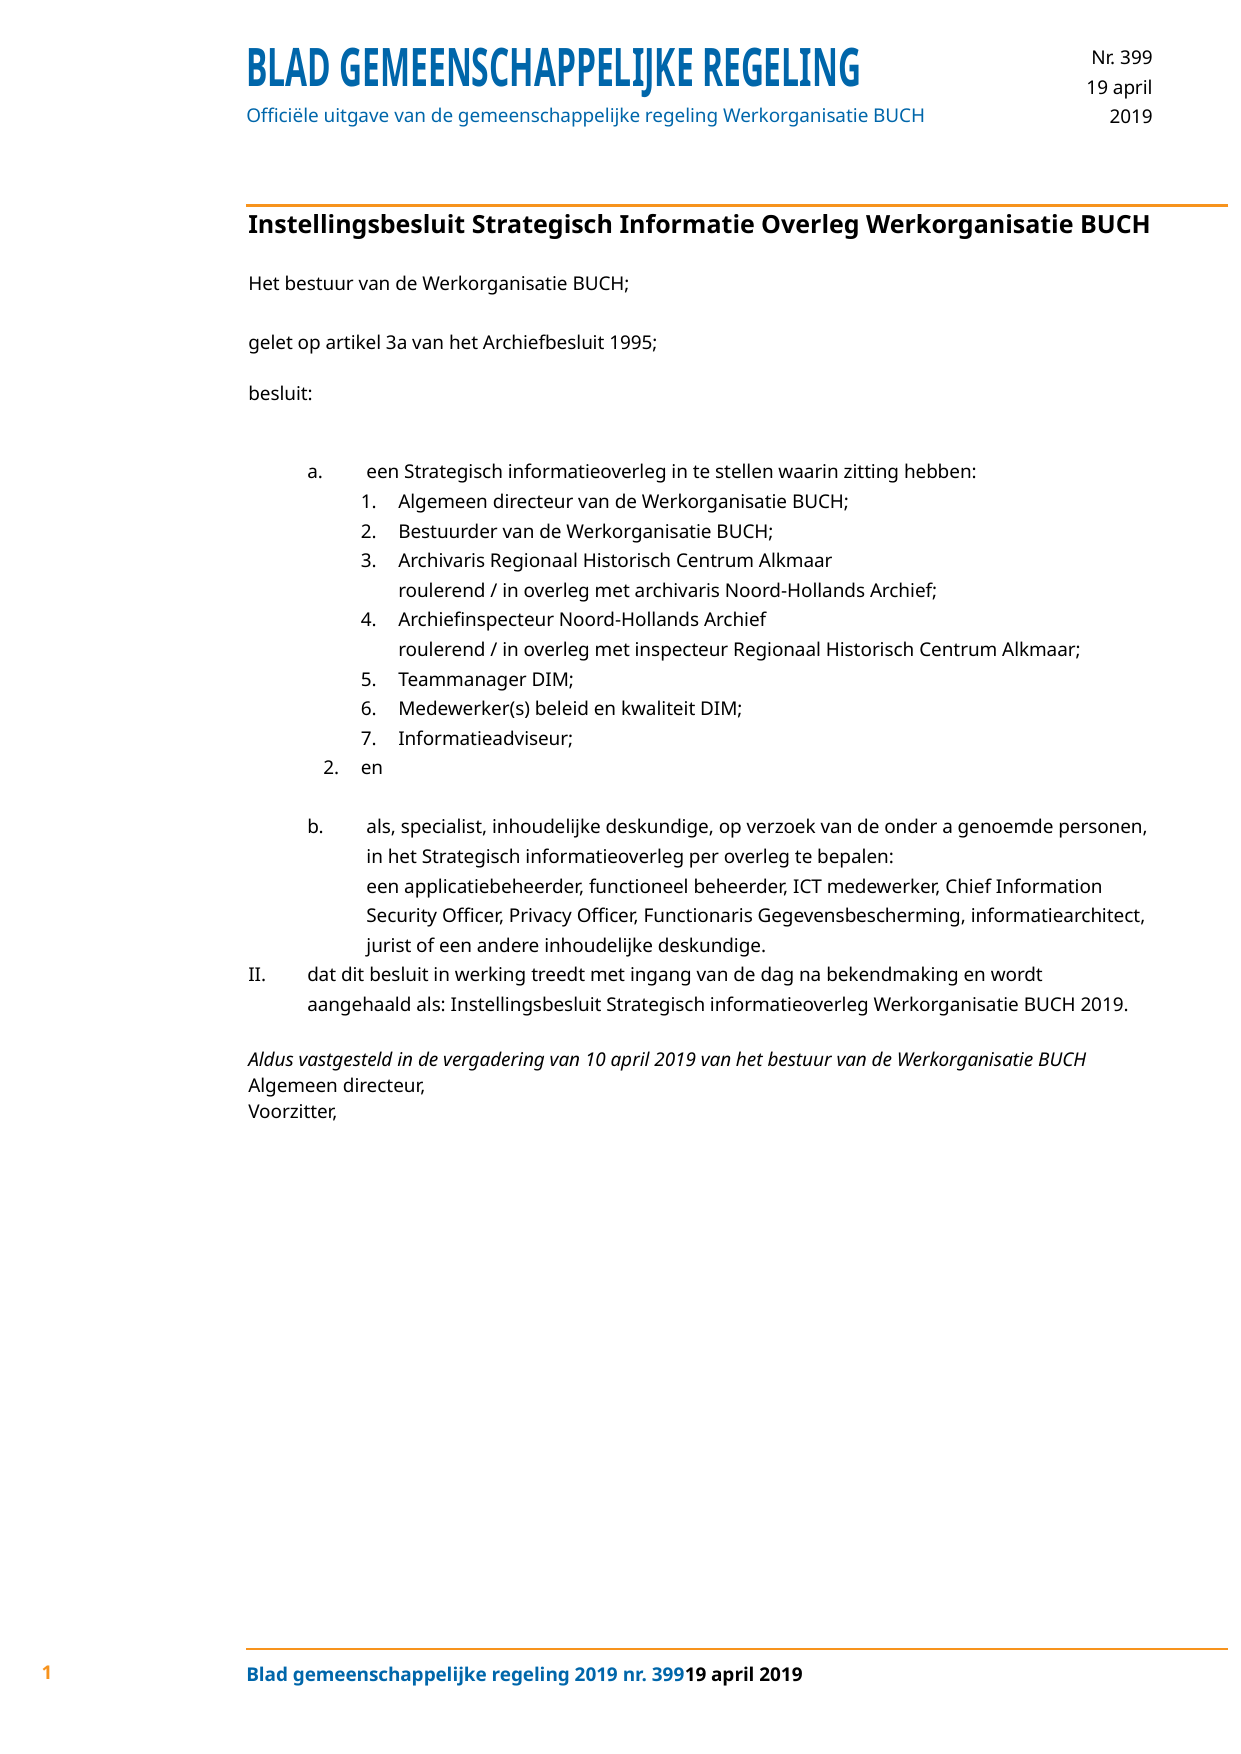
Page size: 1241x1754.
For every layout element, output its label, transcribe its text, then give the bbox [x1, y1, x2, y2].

list Informatieadviseur; [361, 725, 1152, 751]
list roulerend / in overleg met archivaris Noord-Hollands Archief; [361, 577, 1152, 603]
list Algemeen directeur van de Werkorganisatie BUCH; [361, 488, 1152, 514]
list Archivaris Regionaal Historisch Centrum Alkmaar [361, 547, 1152, 573]
text besluit: [248, 380, 1152, 406]
text Het bestuur van de Werkorganisatie BUCH; [248, 270, 1152, 296]
list een applicatiebeheerder, functioneel beheerder, ICT medewerker, Chief Information Security Officer, Privacy Officer, Functionaris Gegevensbescherming, informatiearchitect, jurist of een andere inhoudelijke deskundige. [307, 873, 1152, 958]
text Aldus vastgesteld in de vergadering van 10 april 2019 van het bestuur van de Werkorganisatie BUCH [248, 1046, 1152, 1072]
list dat dit besluit in werking treedt met ingang van de dag na bekendmaking en wordt aangehaald als: Instellingsbesluit Strategisch informatieoverleg Werkorganisatie BUCH 2019. [248, 962, 1152, 1017]
list Teammanager DIM; [361, 666, 1152, 691]
list roulerend / in overleg met inspecteur Regionaal Historisch Centrum Alkmaar; [361, 636, 1152, 662]
picture [41, 47, 231, 172]
list een Strategisch informatieoverleg in te stellen waarin zitting hebben: [307, 459, 1152, 484]
text Algemeen directeur, [248, 1072, 1152, 1098]
list Medewerker(s) beleid en kwaliteit DIM; [361, 695, 1152, 721]
list als, specialist, inhoudelijke deskundige, op verzoek van de onder a genoemde personen, in het Strategisch informatieoverleg per overleg te bepalen: [307, 814, 1152, 869]
list Archiefinspecteur Noord-Hollands Archief [361, 607, 1152, 632]
list Bestuurder van de Werkorganisatie BUCH; [361, 518, 1152, 543]
text Voorzitter, [248, 1098, 1152, 1124]
list en [323, 754, 1152, 780]
text Instellingsbesluit Strategisch Informatie Overleg Werkorganisatie BUCH [248, 207, 1152, 241]
text gelet op artikel 3a van het Archiefbesluit 1995; [248, 329, 1152, 355]
